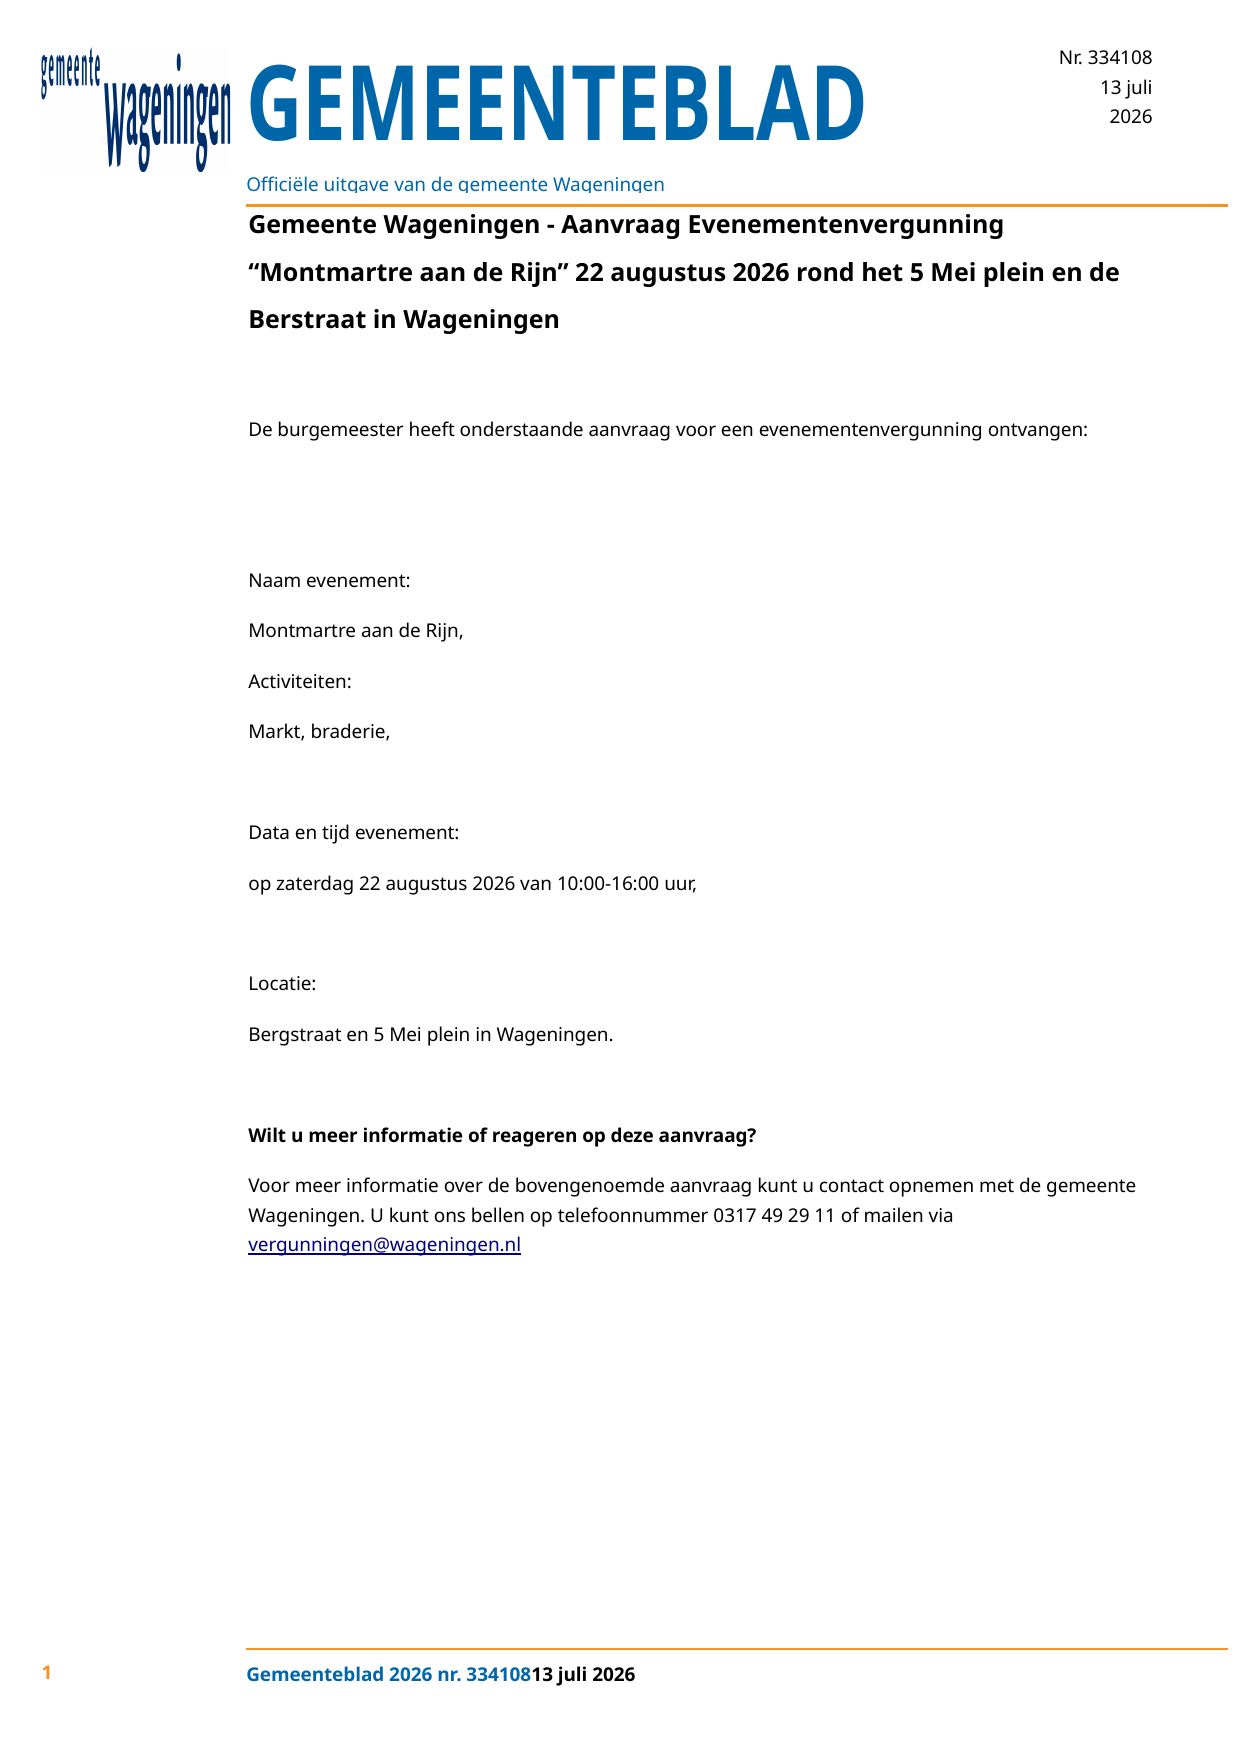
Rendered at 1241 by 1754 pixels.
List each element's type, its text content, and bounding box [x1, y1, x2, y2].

text Markt, braderie, [248, 718, 1152, 744]
text Bergstraat en 5 Mei plein in Wageningen. [248, 1021, 1152, 1047]
text Naam evenement: [248, 567, 1152, 593]
picture [41, 47, 231, 172]
text Wilt u meer informatie of reageren op deze aanvraag? [248, 1122, 1152, 1147]
text Montmartre aan de Rijn, [248, 618, 1152, 643]
text Locatie: [248, 971, 1152, 996]
text Gemeente Wageningen - Aanvraag Evenementenvergunning “Montmartre aan de Rijn” 22 augustus 2026 rond het 5 Mei plein en de Berstraat in Wageningen [248, 207, 1152, 336]
text op zaterdag 22 augustus 2026 van 10:00-16:00 uur, [248, 870, 1152, 895]
text Data en tijd evenement: [248, 819, 1152, 845]
text Activiteiten: [248, 668, 1152, 694]
text Voor meer informatie over de bovengenoemde aanvraag kunt u contact opnemen met de gemeente Wageningen. U kunt ons bellen op telefoonnummer 0317 49 29 11 of mailen via vergunningen@wageningen.nl [248, 1172, 1152, 1257]
text De burgemeester heeft onderstaande aanvraag voor een evenementenvergunning ontvangen: [248, 416, 1152, 442]
